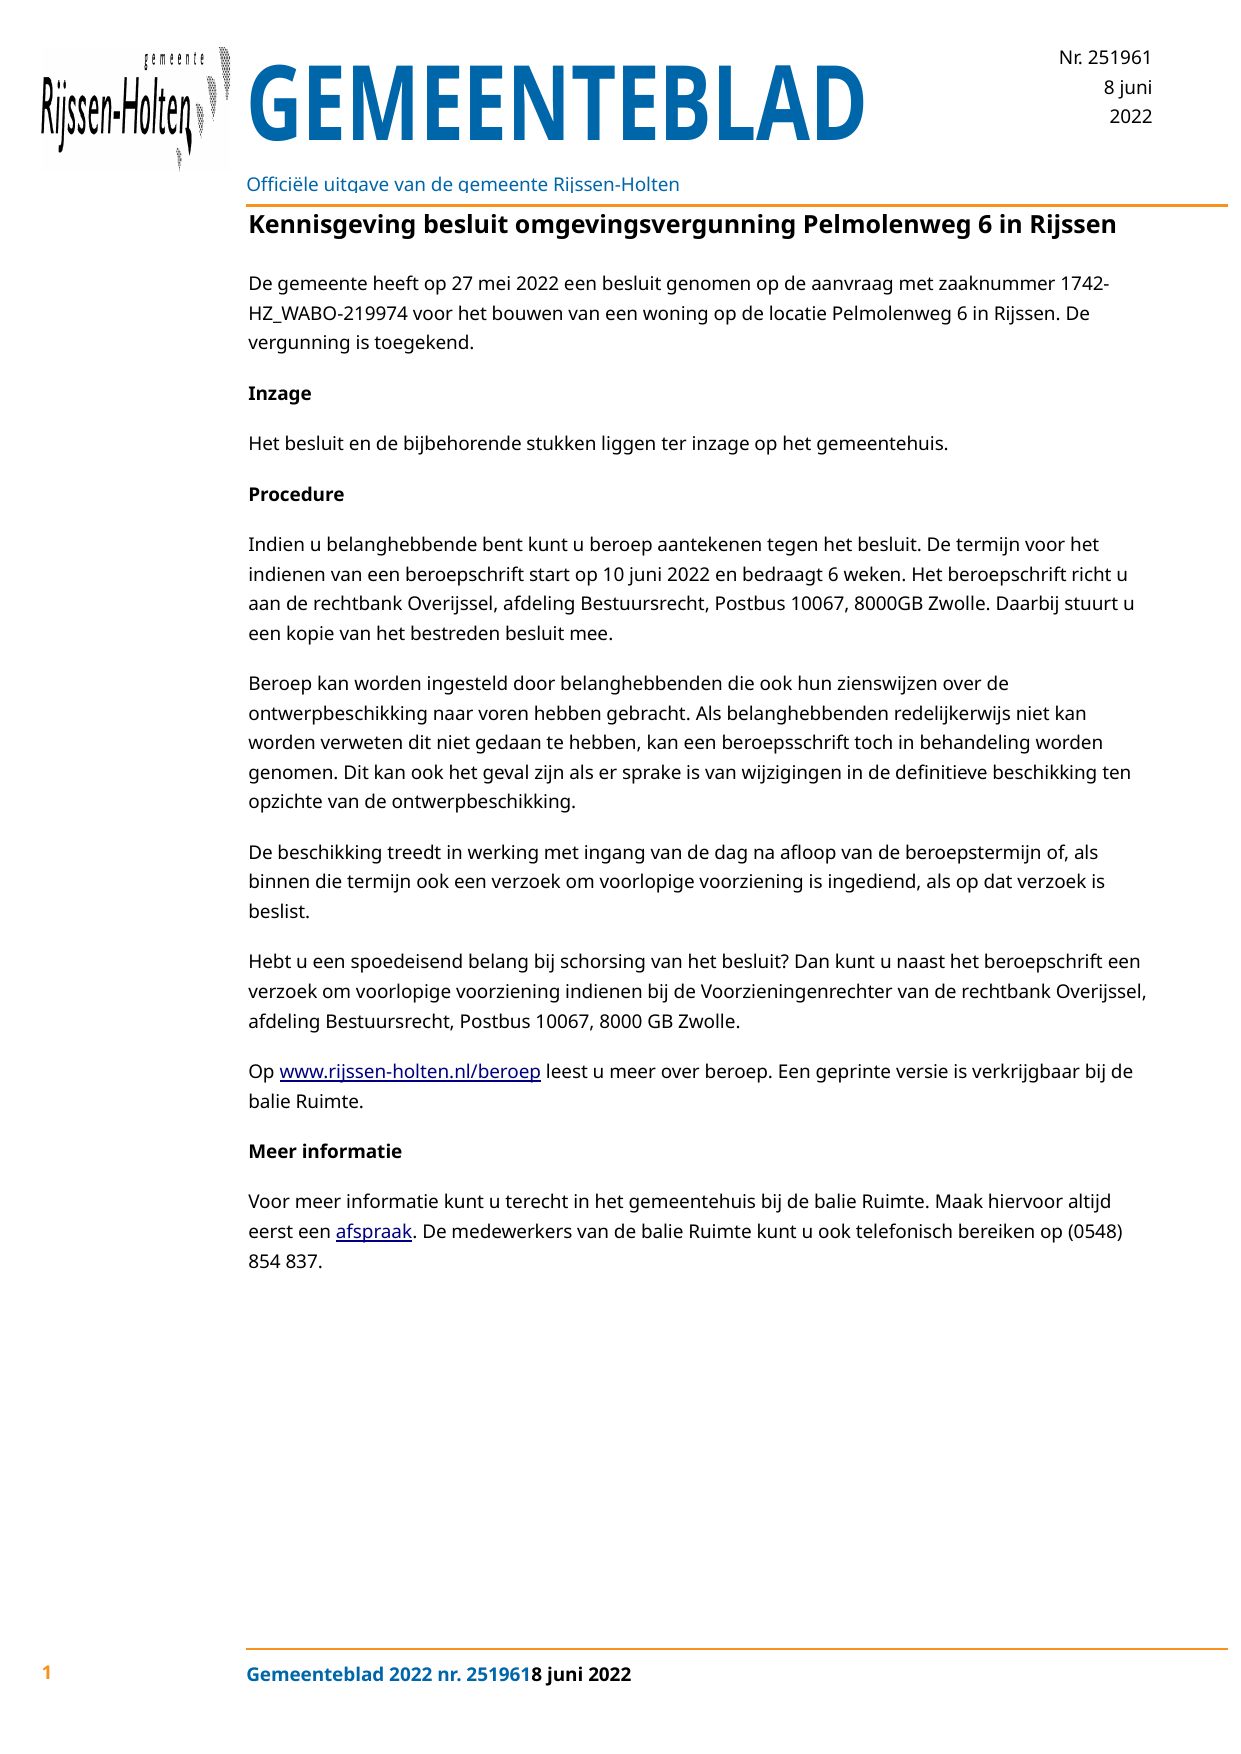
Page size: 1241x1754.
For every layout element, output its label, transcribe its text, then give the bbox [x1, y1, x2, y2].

text Hebt u een spoedeisend belang bij schorsing van het besluit? Dan kunt u naast het beroepschrift een verzoek om voorlopige voorziening indienen bij de Voorzieningenrechter van de rechtbank Overijssel, afdeling Bestuursrecht, Postbus 10067, 8000 GB Zwolle. [248, 949, 1152, 1033]
picture [41, 47, 231, 172]
text Indien u belanghebbende bent kunt u beroep aantekenen tegen het besluit. De termijn voor het indienen van een beroepschrift start op 10 juni 2022 en bedraagt 6 weken. Het beroepschrift richt u aan de rechtbank Overijssel, afdeling Bestuursrecht, Postbus 10067, 8000GB Zwolle. Daarbij stuurt u een kopie van het bestreden besluit mee. [248, 531, 1152, 646]
text Kennisgeving besluit omgevingsvergunning Pelmolenweg 6 in Rijssen [248, 207, 1152, 241]
text Het besluit en de bijbehorende stukken liggen ter inzage op het gemeentehuis. [248, 430, 1152, 456]
text Voor meer informatie kunt u terecht in het gemeentehuis bij de balie Ruimte. Maak hiervoor altijd eerst een afspraak. De medewerkers van de balie Ruimte kunt u ook telefonisch bereiken op (0548) 854 837. [248, 1189, 1152, 1273]
text Meer informatie [248, 1138, 1152, 1164]
text De gemeente heeft op 27 mei 2022 een besluit genomen op de aanvraag met zaaknummer 1742-HZ_WABO-219974 voor het bouwen van een woning op de locatie Pelmolenweg 6 in Rijssen. De vergunning is toegekend. [248, 270, 1152, 355]
text De beschikking treedt in werking met ingang van de dag na afloop van de beroepstermijn of, als binnen die termijn ook een verzoek om voorlopige voorziening is ingediend, als op dat verzoek is beslist. [248, 839, 1152, 924]
text Op www.rijssen-holten.nl/beroep leest u meer over beroep. Een geprinte versie is verkrijgbaar bij de balie Ruimte. [248, 1058, 1152, 1113]
text Procedure [248, 481, 1152, 506]
text Beroep kan worden ingesteld door belanghebbenden die ook hun zienswijzen over de ontwerpbeschikking naar voren hebben gebracht. Als belanghebbenden redelijkerwijs niet kan worden verweten dit niet gedaan te hebben, kan een beroepsschrift toch in behandeling worden genomen. Dit kan ook het geval zijn als er sprake is van wijzigingen in de definitieve beschikking ten opzichte van de ontwerpbeschikking. [248, 670, 1152, 814]
text Inzage [248, 380, 1152, 406]
